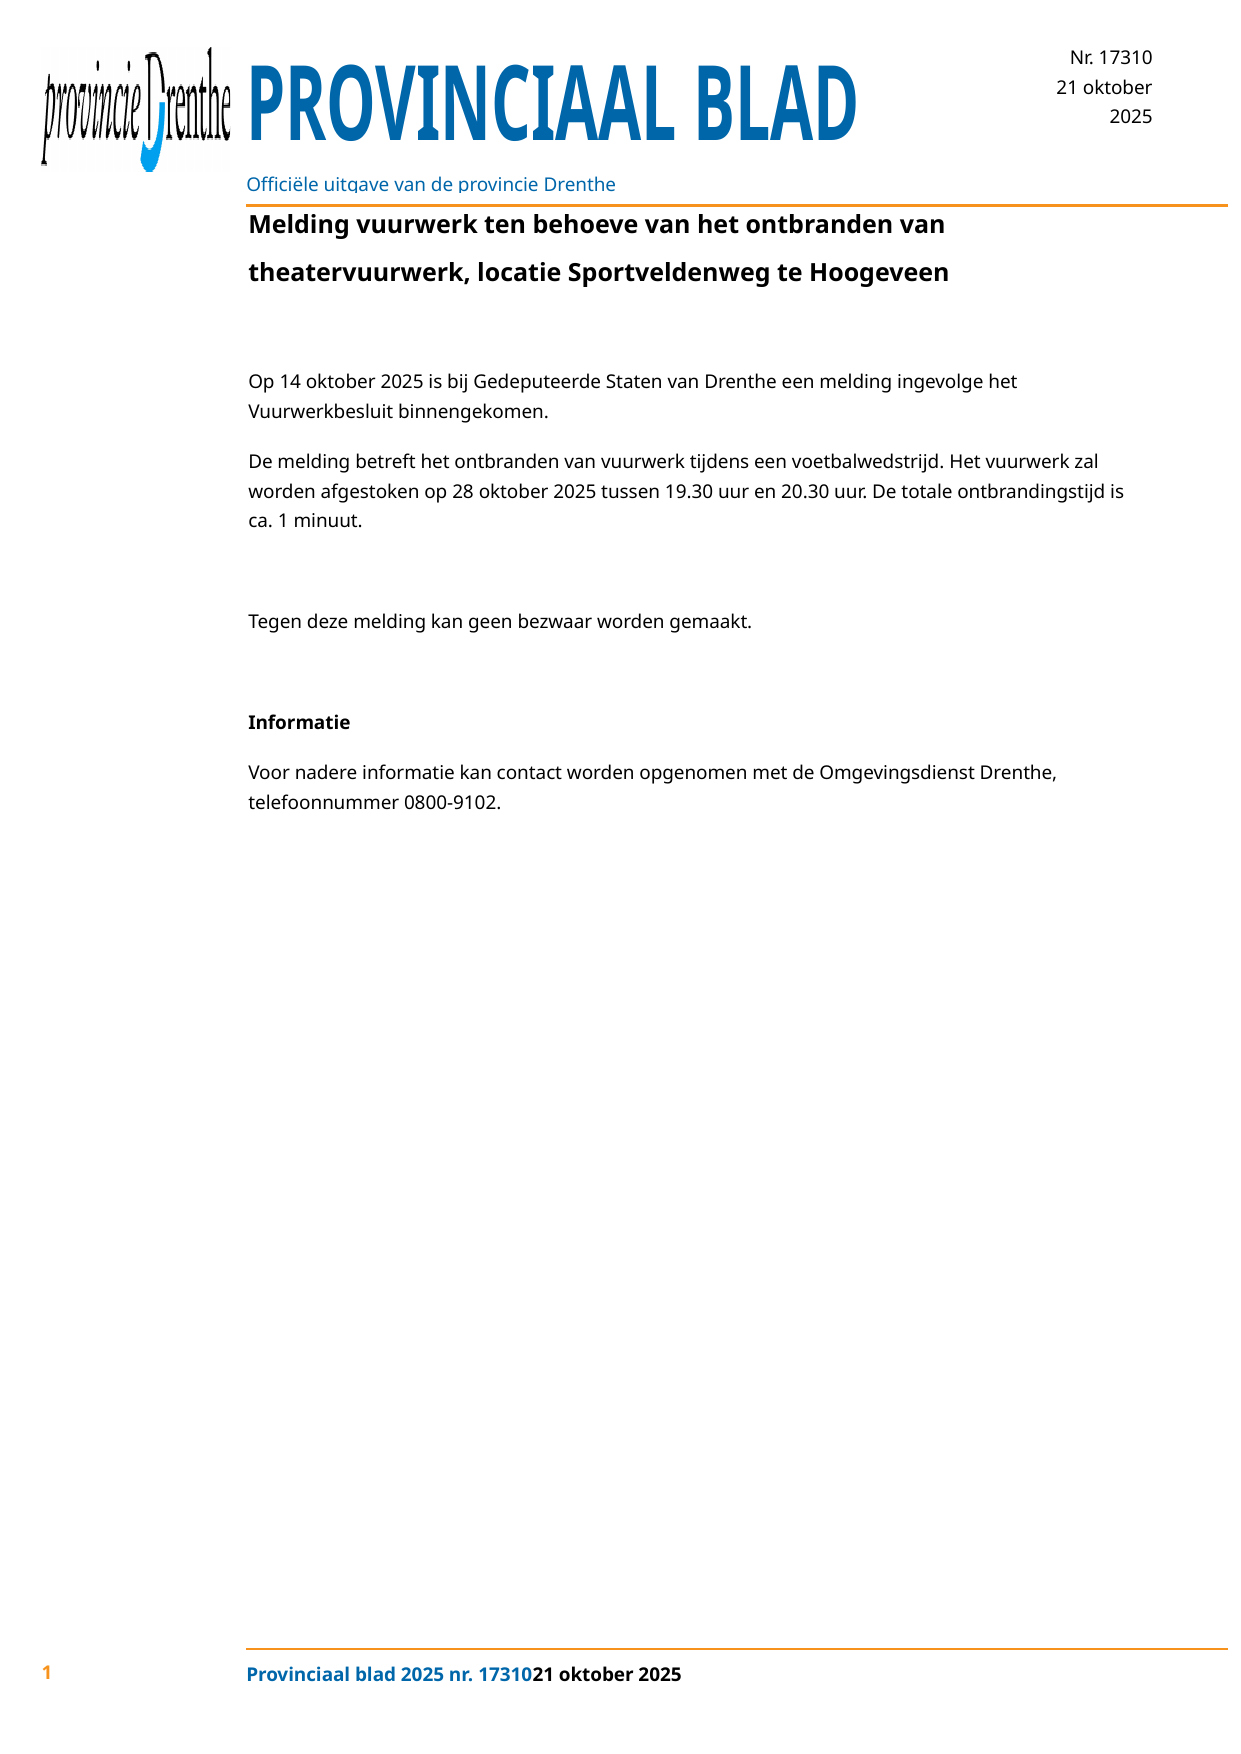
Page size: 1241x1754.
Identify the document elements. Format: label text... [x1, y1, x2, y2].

text Op 14 oktober 2025 is bij Gedeputeerde Staten van Drenthe een melding ingevolge het Vuurwerkbesluit binnengekomen. [248, 368, 1152, 424]
text Voor nadere informatie kan contact worden opgenomen met de Omgevingsdienst Drenthe, telefoonnummer 0800-9102. [248, 759, 1152, 815]
text De melding betreft het ontbranden van vuurwerk tijdens een voetbalwedstrijd. Het vuurwerk zal worden afgestoken op 28 oktober 2025 tussen 19.30 uur en 20.30 uur. De totale ontbrandingstijd is ca. 1 minuut. [248, 448, 1152, 533]
text Informatie [248, 709, 1152, 735]
text Melding vuurwerk ten behoeve van het ontbranden van theatervuurwerk, locatie Sportveldenweg te Hoogeveen [248, 207, 1152, 288]
picture [41, 47, 231, 172]
text Tegen deze melding kan geen bezwaar worden gemaakt. [248, 608, 1152, 634]
